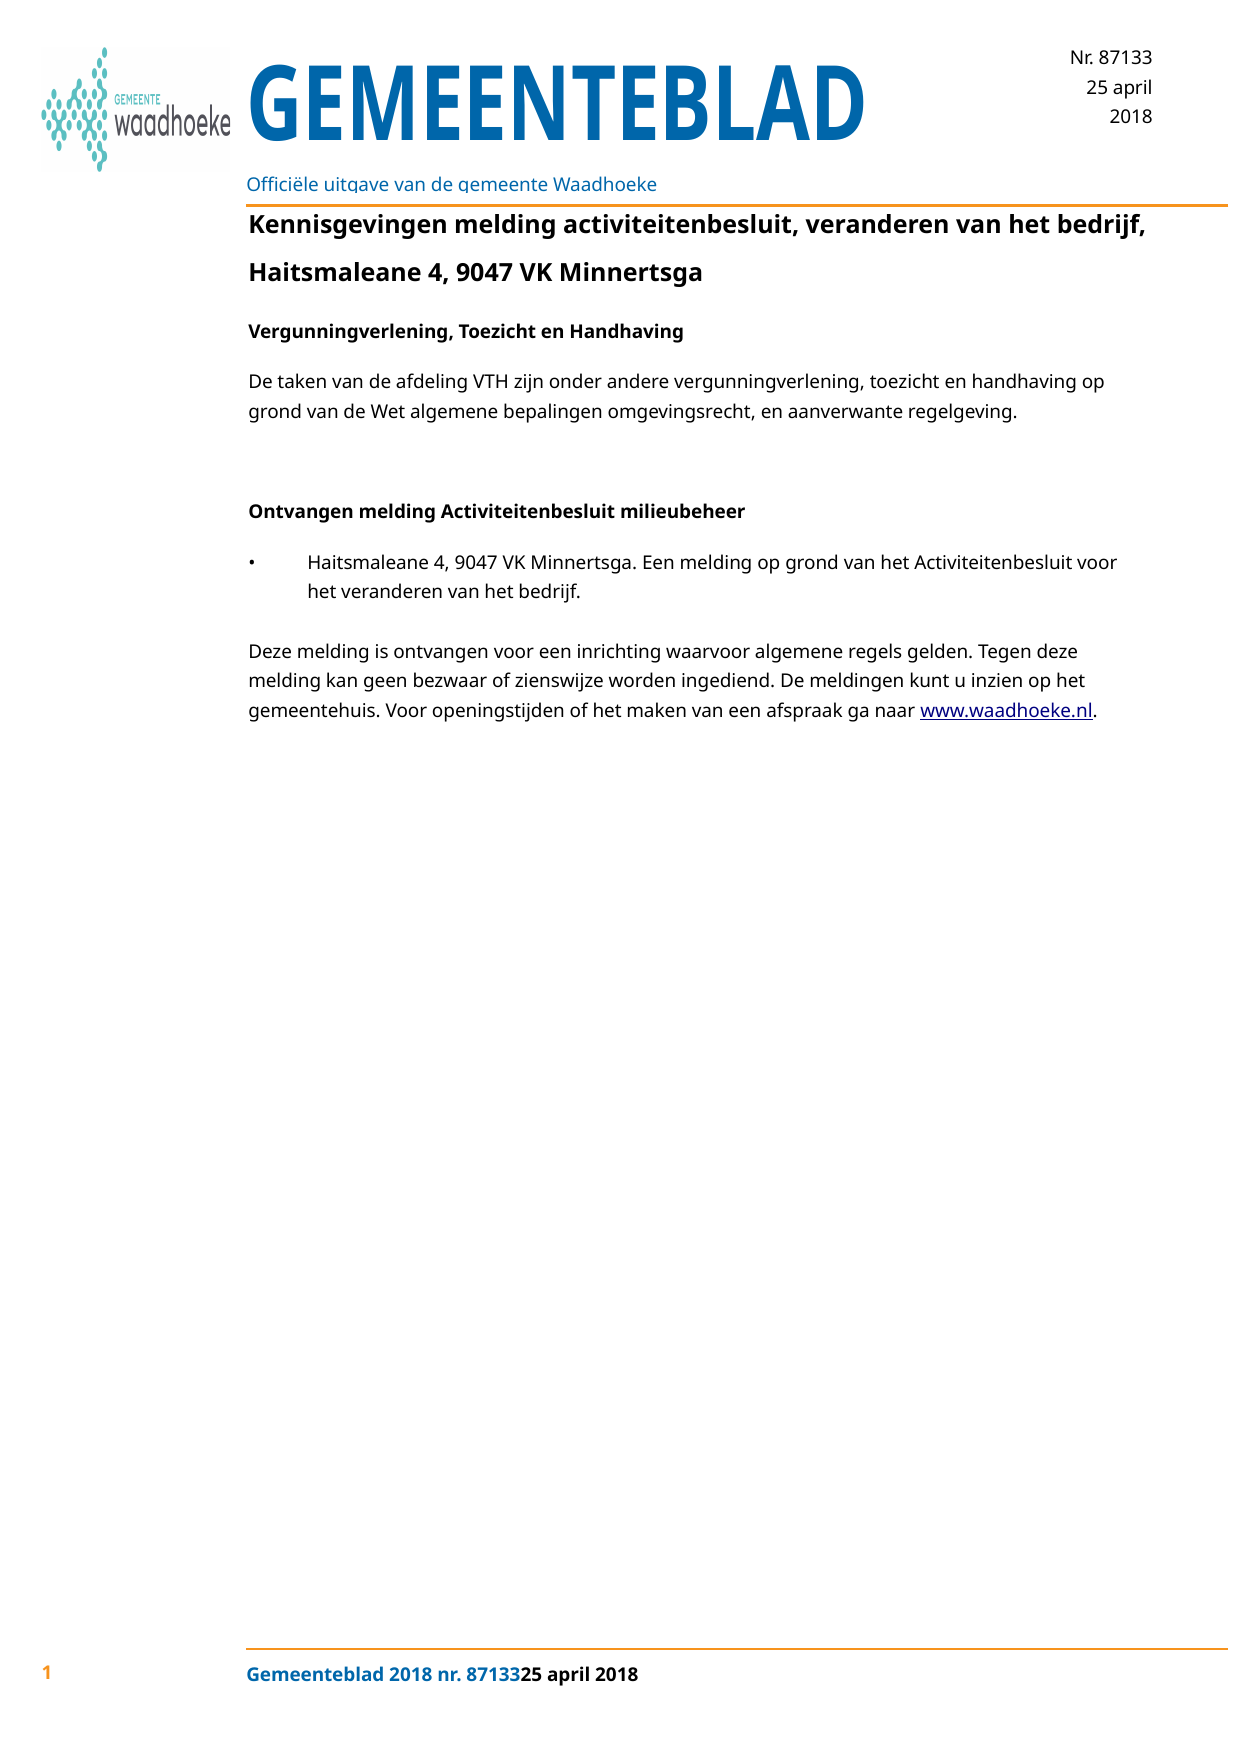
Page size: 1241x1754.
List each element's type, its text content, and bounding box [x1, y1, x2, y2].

list Haitsmaleane 4, 9047 VK Minnertsga. Een melding op grond van het Activiteitenbesluit voor het veranderen van het bedrijf. [248, 549, 1152, 604]
text Kennisgevingen melding activiteitenbesluit, veranderen van het bedrijf, Haitsmaleane 4, 9047 VK Minnertsga [248, 207, 1152, 288]
text Deze melding is ontvangen voor een inrichting waarvoor algemene regels gelden. Tegen deze melding kan geen bezwaar of zienswijze worden ingediend. De meldingen kunt u inzien op het gemeentehuis. Voor openingstijden of het maken van een afspraak ga naar www.waadhoeke.nl. [248, 638, 1152, 723]
picture [41, 47, 231, 172]
text Ontvangen melding Activiteitenbesluit milieubeheer [248, 499, 1152, 524]
text Vergunningverlening, Toezicht en Handhaving [248, 318, 1152, 344]
text De taken van de afdeling VTH zijn onder andere vergunningverlening, toezicht en handhaving op grond van de Wet algemene bepalingen omgevingsrecht, en aanverwante regelgeving. [248, 368, 1152, 424]
